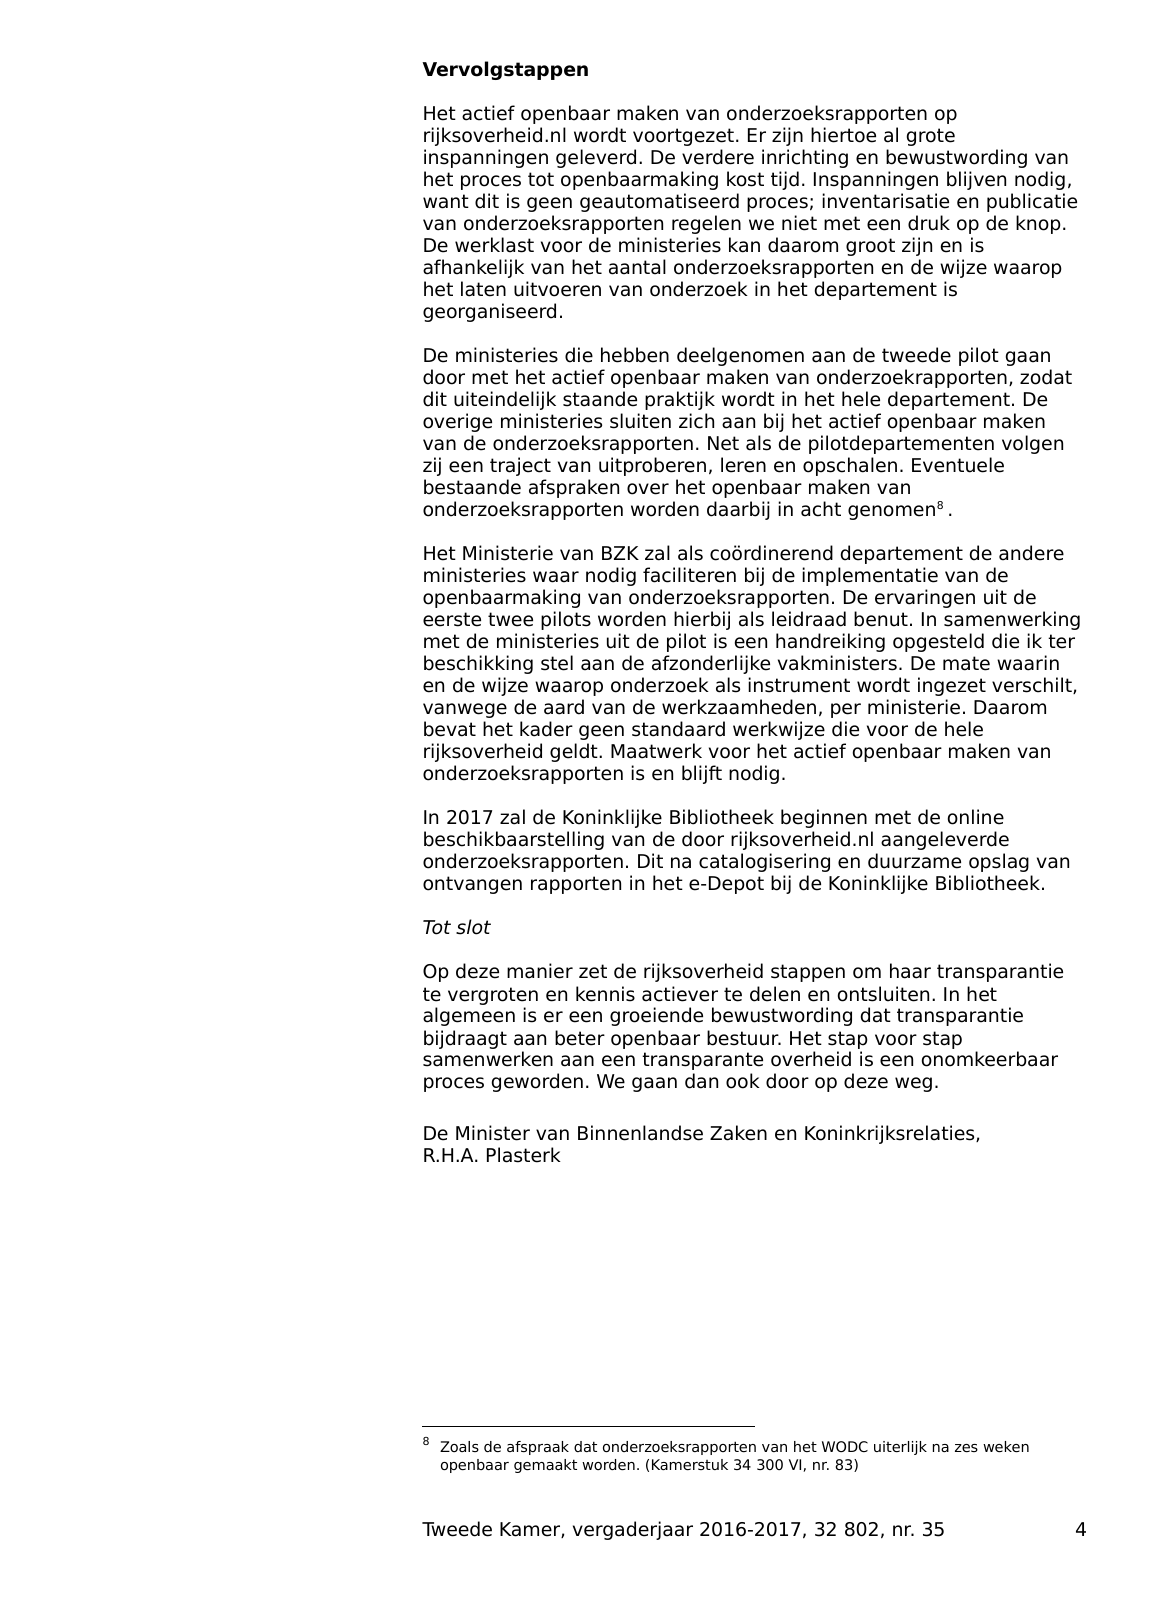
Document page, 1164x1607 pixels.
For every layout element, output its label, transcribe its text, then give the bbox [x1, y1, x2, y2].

text Op deze manier zet de rijksoverheid stappen om haar transparantie te vergroten en kennis actiever te delen en ontsluiten. In het algemeen is er een groeiende bewustwording dat transparantie bijdraagt aan beter openbaar bestuur. Het stap voor stap samenwerken aan een transparante overheid is een onomkeerbaar proces geworden. We gaan dan ook door op deze weg. [422, 961, 1087, 1093]
text Het Ministerie van BZK zal als coördinerend departement de andere ministeries waar nodig faciliteren bij de implementatie van de openbaarmaking van onderzoeksrapporten. De ervaringen uit de eerste twee pilots worden hierbij als leidraad benut. In samenwerking met de ministeries uit de pilot is een handreiking opgesteld die ik ter beschikking stel aan de afzonderlijke vakministers. De mate waarin en de wijze waarop onderzoek als instrument wordt ingezet verschilt, vanwege de aard van de werkzaamheden, per ministerie. Daarom bevat het kader geen standaard werkwijze die voor de hele rijksoverheid geldt. Maatwerk voor het actief openbaar maken van onderzoeksrapporten is en blijft nodig. [422, 543, 1087, 785]
text Zoals de afspraak dat onderzoeksrapporten van het WODC uiterlijk na zes weken openbaar gemaakt worden. (Kamerstuk 34 300 VI, nr. 83) [422, 1435, 1087, 1474]
subtitle Vervolgstappen [422, 59, 1087, 81]
text Het actief openbaar maken van onderzoeksrapporten op rijksoverheid.nl wordt voortgezet. Er zijn hiertoe al grote inspanningen geleverd. De verdere inrichting en bewustwording van het proces tot openbaarmaking kost tijd. Inspanningen blijven nodig, want dit is geen geautomatiseerd proces; inventarisatie en publicatie van onderzoeksrapporten regelen we niet met een druk op de knop. De werklast voor de ministeries kan daarom groot zijn en is afhankelijk van het aantal onderzoeksrapporten en de wijze waarop het laten uitvoeren van onderzoek in het departement is georganiseerd. [422, 103, 1087, 323]
text In 2017 zal de Koninklijke Bibliotheek beginnen met de online beschikbaarstelling van de door rijksoverheid.nl aangeleverde onderzoeksrapporten. Dit na catalogisering en duurzame opslag van ontvangen rapporten in het e-Depot bij de Koninklijke Bibliotheek. [422, 807, 1087, 895]
text De Minister van Binnenlandse Zaken en Koninkrijksrelaties, R.H.A. Plasterk [422, 1123, 1087, 1167]
subtitle Tot slot [422, 917, 1087, 939]
text De ministeries die hebben deelgenomen aan de tweede pilot gaan door met het actief openbaar maken van onderzoekrapporten, zodat dit uiteindelijk staande praktijk wordt in het hele departement. De overige ministeries sluiten zich aan bij het actief openbaar maken van de onderzoeksrapporten. Net als de pilotdepartementen volgen zij een traject van uitproberen, leren en opschalen. Eventuele bestaande afspraken over het openbaar maken van onderzoeksrapporten worden daarbij in acht genomen. [422, 345, 1087, 521]
